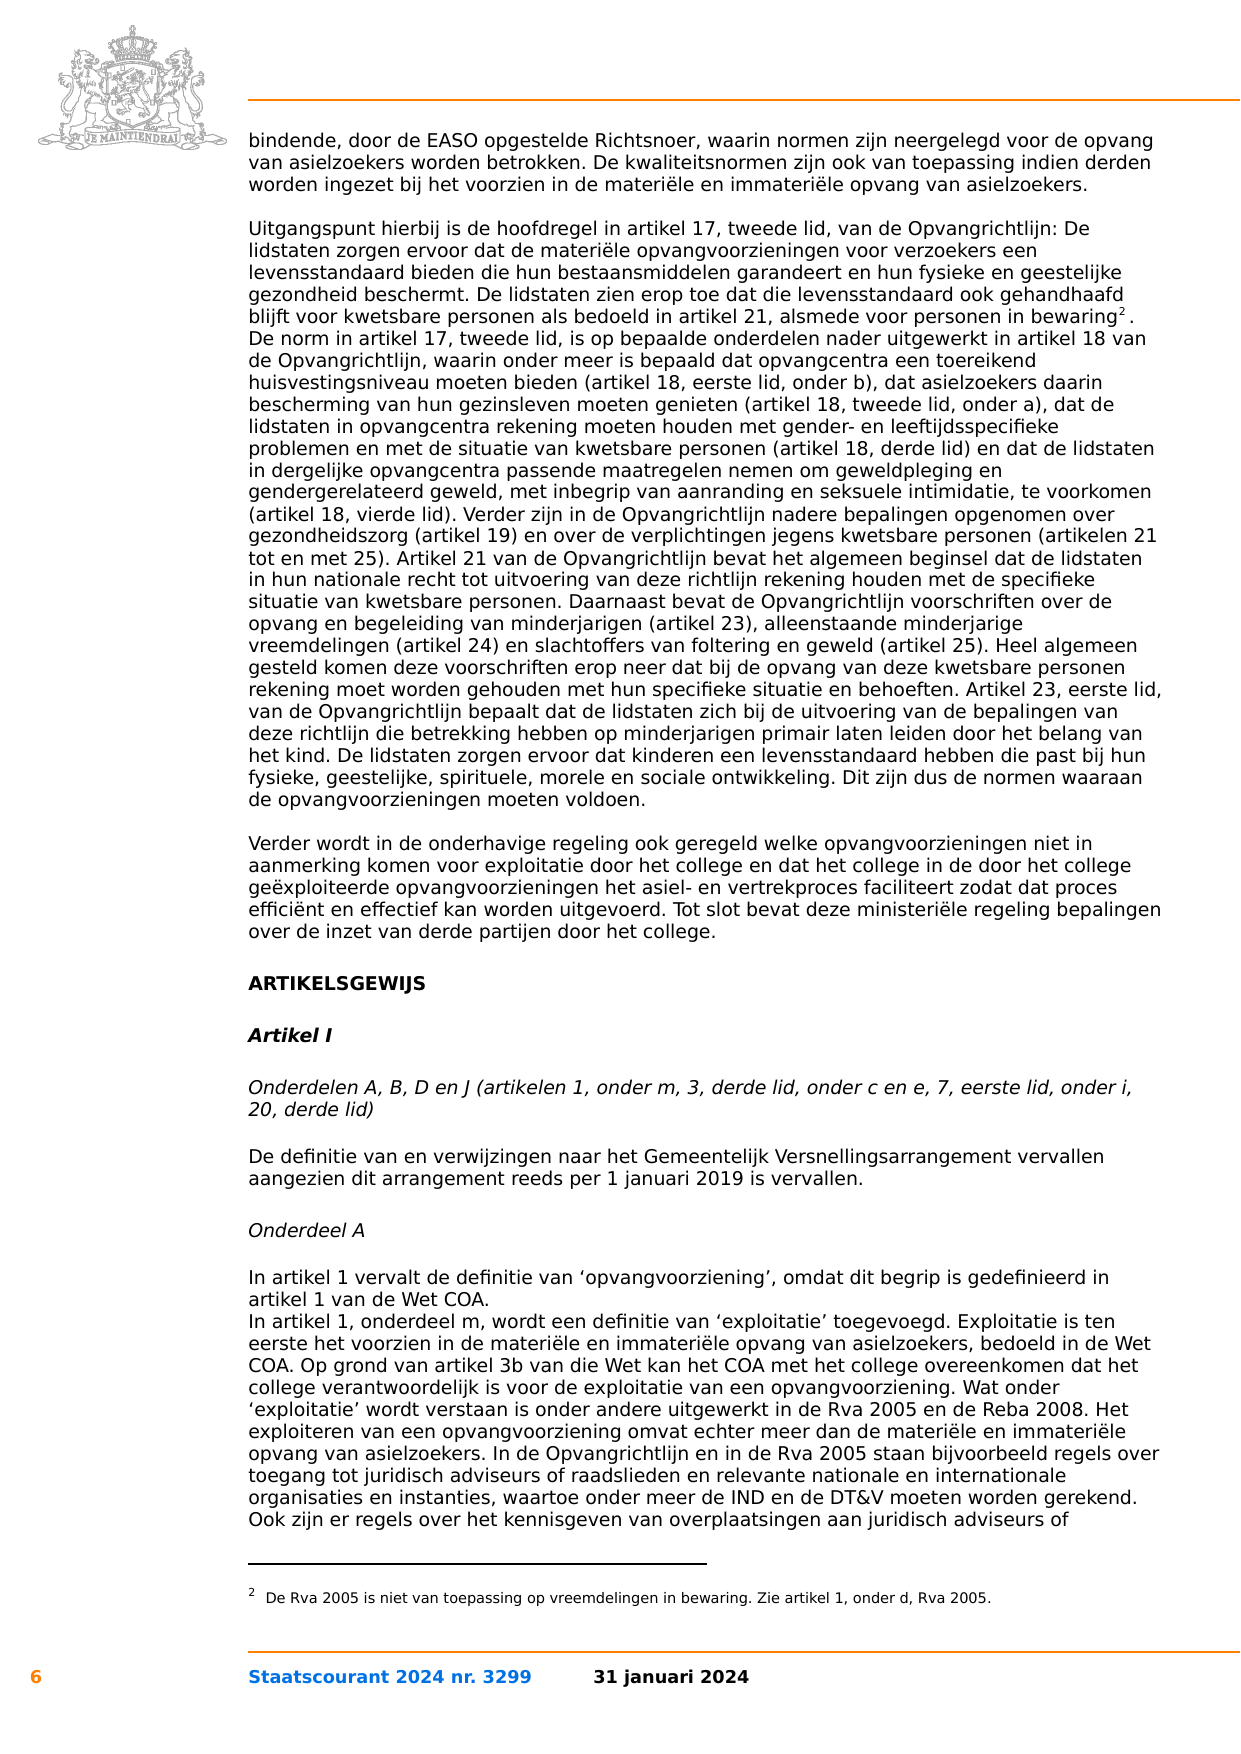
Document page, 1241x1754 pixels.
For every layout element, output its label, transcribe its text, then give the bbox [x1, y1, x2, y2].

picture [38, 25, 227, 150]
text De definitie van en verwijzingen naar het Gemeentelijk Versnellingsarrangement vervallen aangezien dit arrangement reeds per 1 januari 2019 is vervallen. [248, 1146, 1163, 1190]
text Verder wordt in de onderhavige regeling ook geregeld welke opvangvoorzieningen niet in aanmerking komen voor exploitatie door het college en dat het college in de door het college geëxploiteerde opvangvoorzieningen het asiel- en vertrekproces faciliteert zodat dat proces efficiënt en effectief kan worden uitgevoerd. Tot slot bevat deze ministeriële regeling bepalingen over de inzet van derde partijen door het college. [248, 833, 1163, 943]
text bindende, door de EASO opgestelde Richtsnoer, waarin normen zijn neergelegd voor de opvang van asielzoekers worden betrokken. De kwaliteitsnormen zijn ook van toepassing indien derden worden ingezet bij het voorzien in de materiële en immateriële opvang van asielzoekers. [248, 130, 1163, 196]
text De Rva 2005 is niet van toepassing op vreemdelingen in bewaring. Zie artikel 1, onder d, Rva 2005. [248, 1586, 1163, 1608]
subtitle Onderdelen A, B, D en J (artikelen 1, onder m, 3, derde lid, onder c en e, 7, eerste lid, onder i, 20, derde lid) [248, 1077, 1163, 1121]
subtitle ARTIKELSGEWIJS [248, 973, 1163, 995]
text Uitgangspunt hierbij is de hoofdregel in artikel 17, tweede lid, van de Opvangrichtlijn: De lidstaten zorgen ervoor dat de materiële opvangvoorzieningen voor verzoekers een levensstandaard bieden die hun bestaansmiddelen garandeert en hun fysieke en geestelijke gezondheid beschermt. De lidstaten zien erop toe dat die levensstandaard ook gehandhaafd blijft voor kwetsbare personen als bedoeld in artikel 21, alsmede voor personen in bewaring. De norm in artikel 17, tweede lid, is op bepaalde onderdelen nader uitgewerkt in artikel 18 van de Opvangrichtlijn, waarin onder meer is bepaald dat opvangcentra een toereikend huisvestingsniveau moeten bieden (artikel 18, eerste lid, onder b), dat asielzoekers daarin bescherming van hun gezinsleven moeten genieten (artikel 18, tweede lid, onder a), dat de lidstaten in opvangcentra rekening moeten houden met gender- en leeftijdsspecifieke problemen en met de situatie van kwetsbare personen (artikel 18, derde lid) en dat de lidstaten in dergelijke opvangcentra passende maatregelen nemen om geweldpleging en gendergerelateerd geweld, met inbegrip van aanranding en seksuele intimidatie, te voorkomen (artikel 18, vierde lid). Verder zijn in de Opvangrichtlijn nadere bepalingen opgenomen over gezondheidszorg (artikel 19) en over de verplichtingen jegens kwetsbare personen (artikelen 21 tot en met 25). Artikel 21 van de Opvangrichtlijn bevat het algemeen beginsel dat de lidstaten in hun nationale recht tot uitvoering van deze richtlijn rekening houden met de specifieke situatie van kwetsbare personen. Daarnaast bevat de Opvangrichtlijn voorschriften over de opvang en begeleiding van minderjarigen (artikel 23), alleenstaande minderjarige vreemdelingen (artikel 24) en slachtoffers van foltering en geweld (artikel 25). Heel algemeen gesteld komen deze voorschriften erop neer dat bij de opvang van deze kwetsbare personen rekening moet worden gehouden met hun specifieke situatie en behoeften. Artikel 23, eerste lid, van de Opvangrichtlijn bepaalt dat de lidstaten zich bij de uitvoering van de bepalingen van deze richtlijn die betrekking hebben op minderjarigen primair laten leiden door het belang van het kind. De lidstaten zorgen ervoor dat kinderen een levensstandaard hebben die past bij hun fysieke, geestelijke, spirituele, morele en sociale ontwikkeling. Dit zijn dus de normen waaraan de opvangvoorzieningen moeten voldoen. [248, 218, 1163, 811]
text In artikel 1, onderdeel m, wordt een definitie van ‘exploitatie’ toegevoegd. Exploitatie is ten eerste het voorzien in de materiële en immateriële opvang van asielzoekers, bedoeld in de Wet COA. Op grond van artikel 3b van die Wet kan het COA met het college overeenkomen dat het college verantwoordelijk is voor de exploitatie van een opvangvoorziening. Wat onder ‘exploitatie’ wordt verstaan is onder andere uitgewerkt in de Rva 2005 en de Reba 2008. Het exploiteren van een opvangvoorziening omvat echter meer dan de materiële en immateriële opvang van asielzoekers. In de Opvangrichtlijn en in de Rva 2005 staan bijvoorbeeld regels over toegang tot juridisch adviseurs of raadslieden en relevante nationale en internationale organisaties en instanties, waartoe onder meer de IND en de DT&V moeten worden gerekend. Ook zijn er regels over het kennisgeven van overplaatsingen aan juridisch adviseurs of [248, 1311, 1163, 1531]
subtitle Artikel I [248, 1025, 1163, 1047]
text In artikel 1 vervalt de definitie van ‘opvangvoorziening’, omdat dit begrip is gedefinieerd in artikel 1 van de Wet COA. [248, 1267, 1163, 1311]
subtitle Onderdeel A [248, 1220, 1163, 1242]
